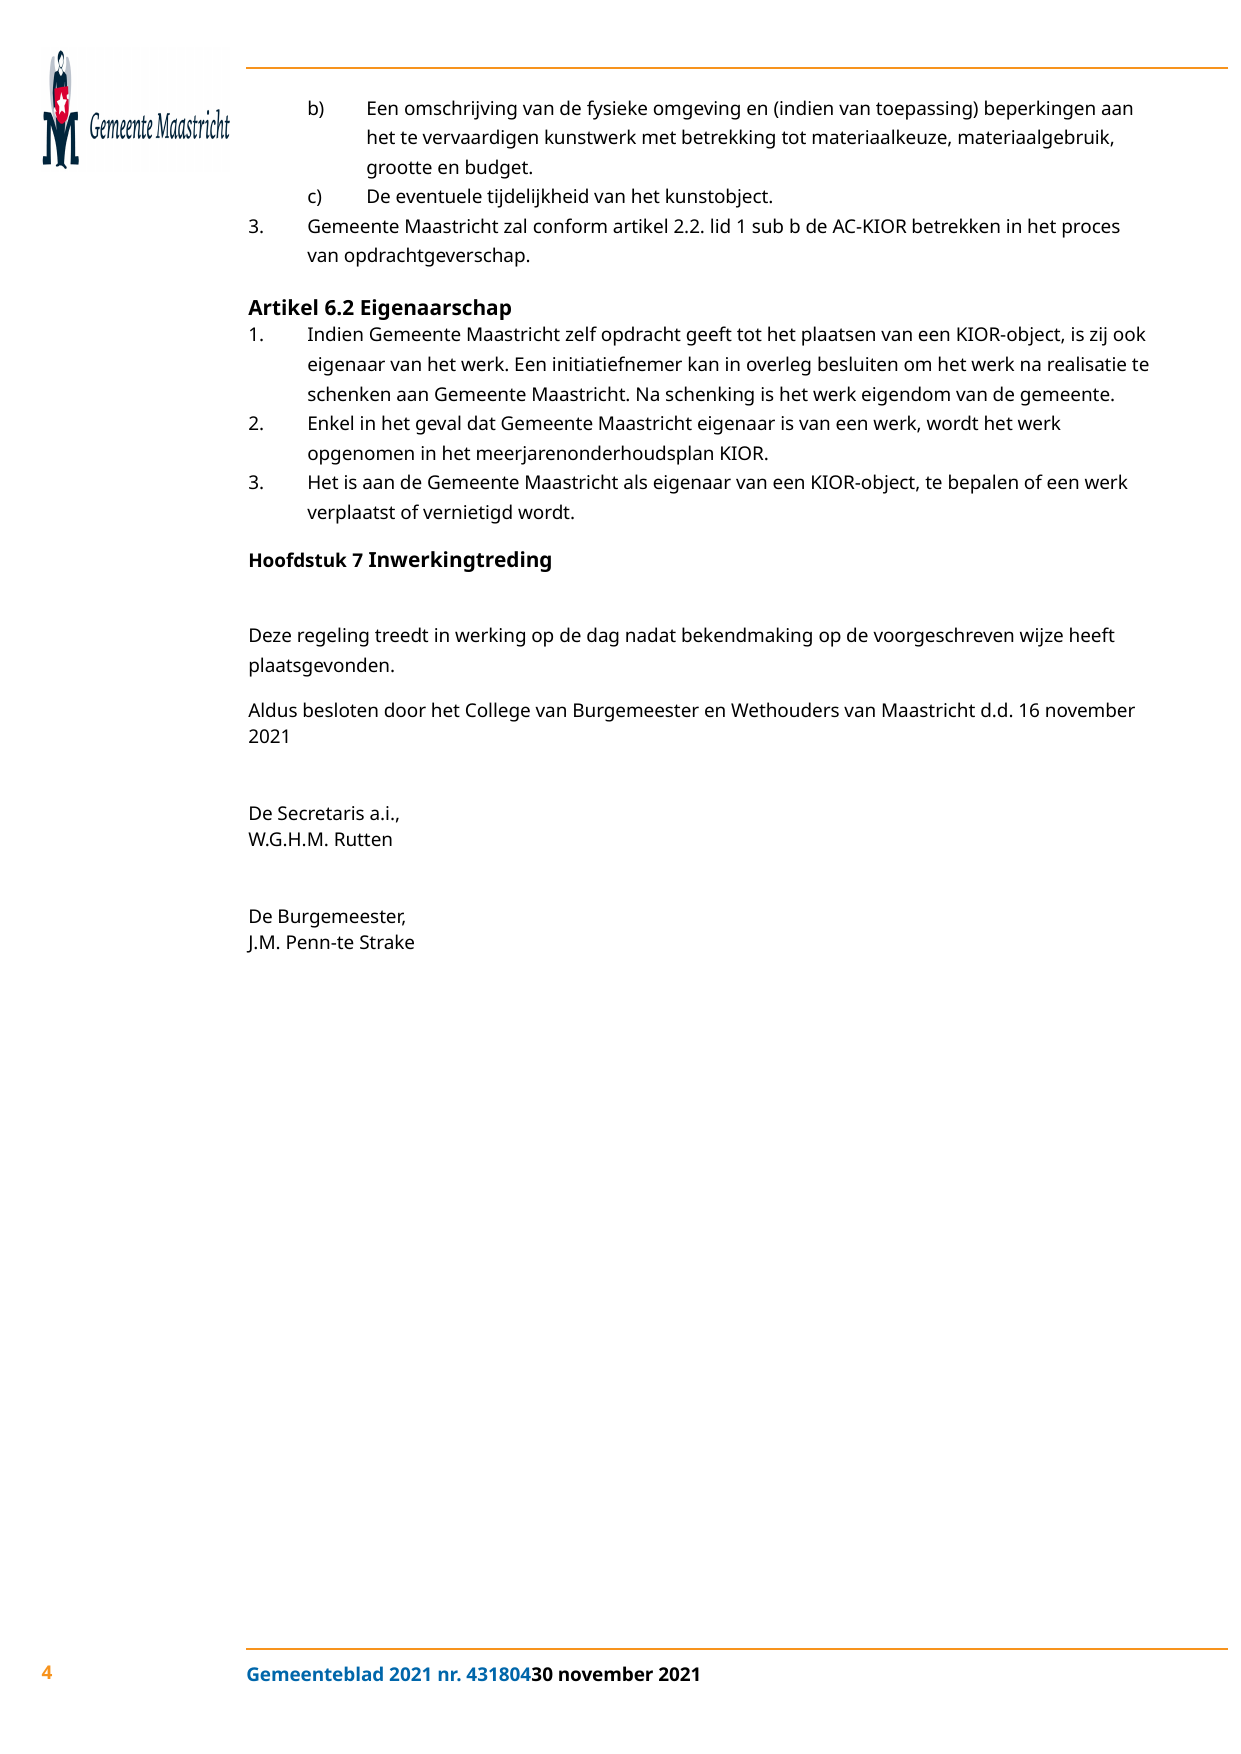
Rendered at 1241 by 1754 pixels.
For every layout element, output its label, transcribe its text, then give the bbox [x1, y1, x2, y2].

list Indien Gemeente Maastricht zelf opdracht geeft tot het plaatsen van een KIOR-object, is zij ook eigenaar van het werk. Een initiatiefnemer kan in overleg besluiten om het werk na realisatie te schenken aan Gemeente Maastricht. Na schenking is het werk eigendom van de gemeente. [248, 322, 1152, 406]
list Enkel in het geval dat Gemeente Maastricht eigenaar is van een werk, wordt het werk opgenomen in het meerjarenonderhoudsplan KIOR. [248, 410, 1152, 466]
text Aldus besloten door het College van Burgemeester en Wethouders van Maastricht d.d. 16 november 2021 [248, 698, 1152, 749]
picture [41, 47, 231, 172]
list Gemeente Maastricht zal conform artikel 2.2. lid 1 sub b de AC-KIOR betrekken in het proces van opdrachtgeverschap. [248, 213, 1152, 268]
text Deze regeling treedt in werking op de dag nadat bekendmaking op de voorgeschreven wijze heeft plaatsgevonden. [248, 622, 1152, 678]
text Artikel 6.2 Eigenaarschap [248, 293, 1152, 322]
list Het is aan de Gemeente Maastricht als eigenaar van een KIOR-object, te bepalen of een werk verplaatst of vernietigd wordt. [248, 469, 1152, 525]
text W.G.H.M. Rutten [248, 826, 1152, 852]
text Hoofdstuk 7 Inwerkingtreding [248, 545, 1152, 573]
text De Secretaris a.i., [248, 801, 1152, 826]
text De Burgemeester, [248, 903, 1152, 929]
list Een omschrijving van de fysieke omgeving en (indien van toepassing) beperkingen aan het te vervaardigen kunstwerk met betrekking tot materiaalkeuze, materiaalgebruik, grootte en budget. [307, 95, 1152, 180]
list De eventuele tijdelijkheid van het kunstobject. [307, 183, 1152, 209]
text J.M. Penn-te Strake [248, 929, 1152, 955]
